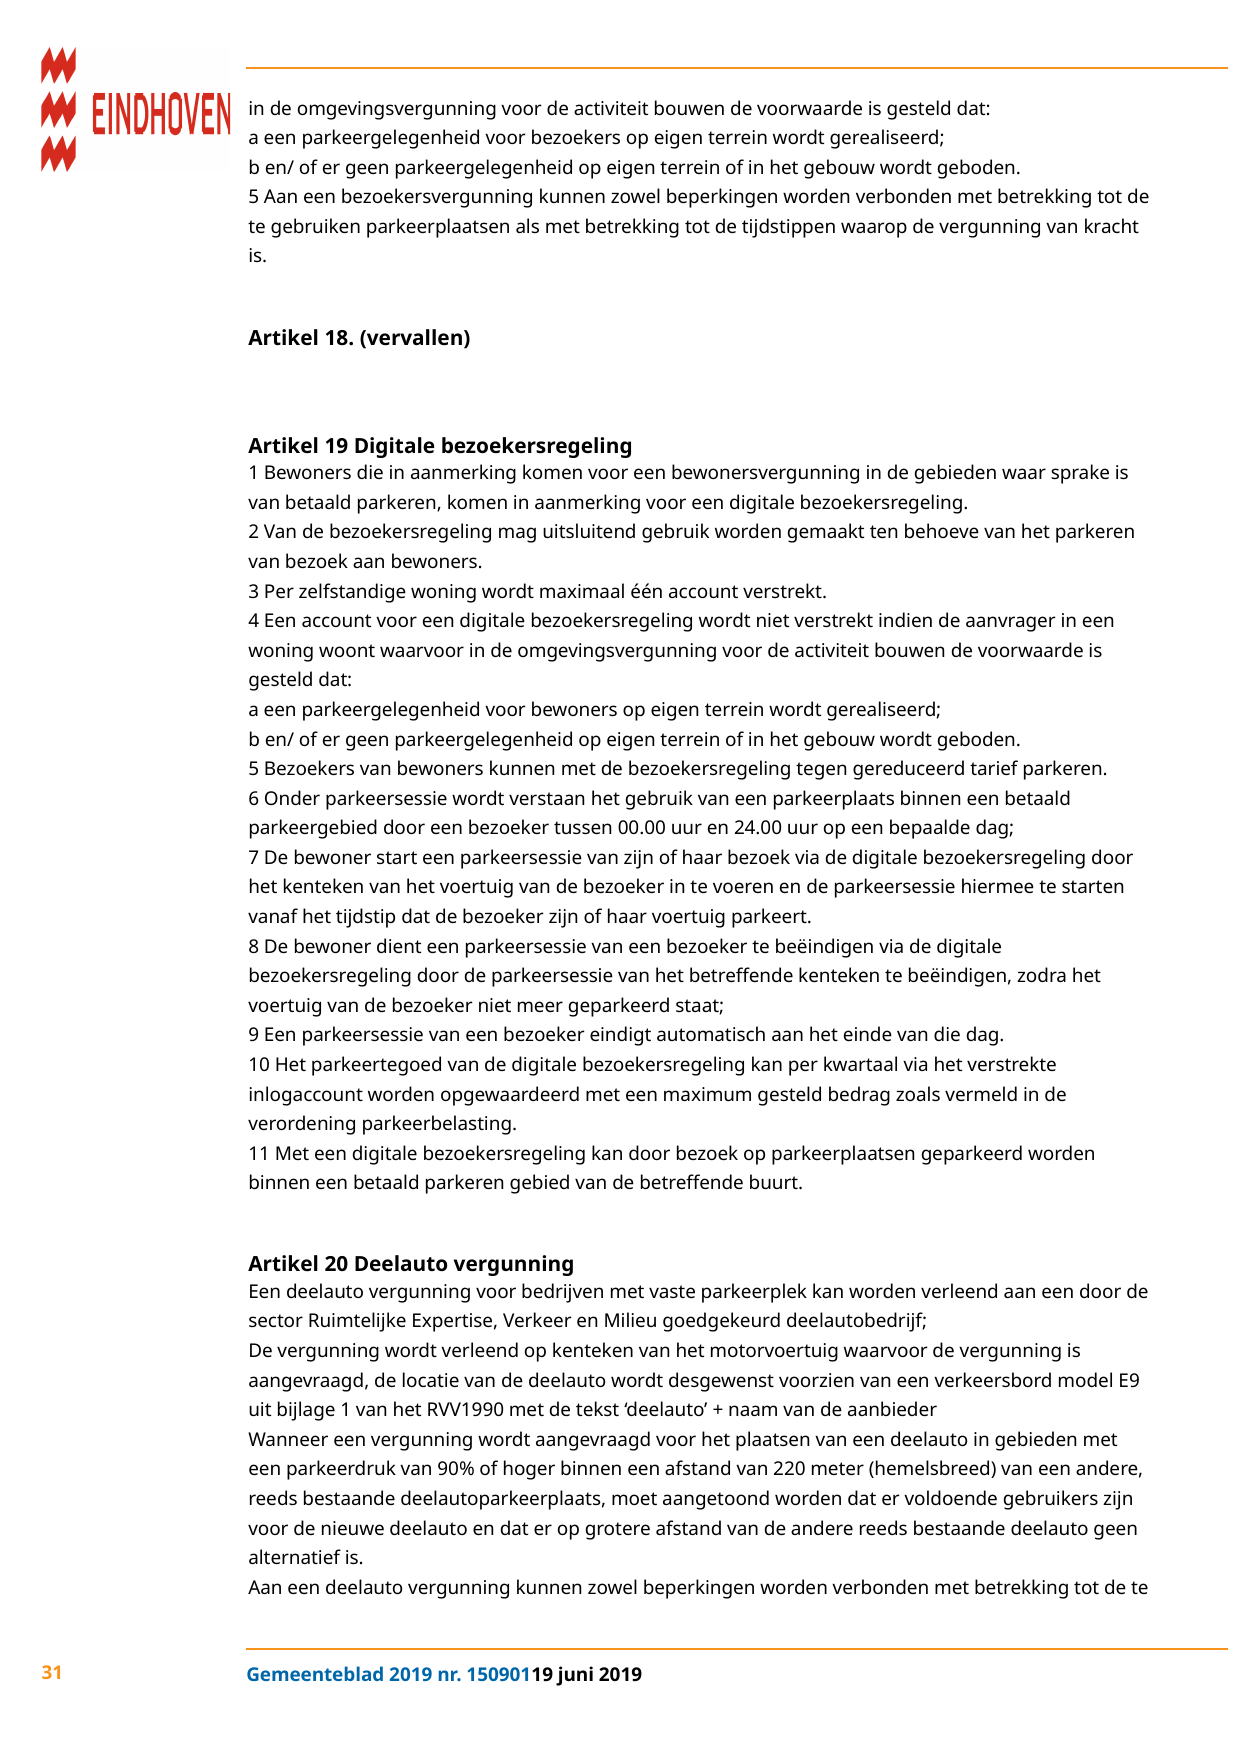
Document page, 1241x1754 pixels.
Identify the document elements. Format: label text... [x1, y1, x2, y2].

text 4 Een account voor een digitale bezoekersregeling wordt niet verstrekt indien de aanvrager in een woning woont waarvoor in de omgevingsvergunning voor de activiteit bouwen de voorwaarde is gesteld dat: [248, 607, 1152, 692]
text a een parkeergelegenheid voor bezoekers op eigen terrein wordt gerealiseerd; [248, 124, 1152, 150]
picture [41, 47, 231, 172]
text Aan een deelauto vergunning kunnen zowel beperkingen worden verbonden met betrekking tot de te [248, 1574, 1152, 1599]
text 9 Een parkeersessie van een bezoeker eindigt automatisch aan het einde van die dag. [248, 1022, 1152, 1047]
text Wanneer een vergunning wordt aangevraagd voor het plaatsen van een deelauto in gebieden met een parkeerdruk van 90% of hoger binnen een afstand van 220 meter (hemelsbreed) van een andere, reeds bestaande deelautoparkeerplaats, moet aangetoond worden dat er voldoende gebruikers zijn voor de nieuwe deelauto en dat er op grotere afstand van de andere reeds bestaande deelauto geen alternatief is. [248, 1426, 1152, 1570]
text Artikel 18. (vervallen) [248, 323, 1152, 351]
text a een parkeergelegenheid voor bewoners op eigen terrein wordt gerealiseerd; [248, 696, 1152, 722]
text 10 Het parkeertegoed van de digitale bezoekersregeling kan per kwartaal via het verstrekte inlogaccount worden opgewaardeerd met een maximum gesteld bedrag zoals vermeld in de verordening parkeerbelasting. [248, 1051, 1152, 1136]
text 8 De bewoner dient een parkeersessie van een bezoeker te beëindigen via de digitale bezoekersregeling door de parkeersessie van het betreffende kenteken te beëindigen, zodra het voertuig van de bezoeker niet meer geparkeerd staat; [248, 933, 1152, 1018]
text 1 Bewoners die in aanmerking komen voor een bewonersvergunning in de gebieden waar sprake is van betaald parkeren, komen in aanmerking voor een digitale bezoekersregeling. [248, 459, 1152, 515]
text b en/ of er geen parkeergelegenheid op eigen terrein of in het gebouw wordt geboden. [248, 154, 1152, 180]
text Een deelauto vergunning voor bedrijven met vaste parkeerplek kan worden verleend aan een door de sector Ruimtelijke Expertise, Verkeer en Milieu goedgekeurd deelautobedrijf; [248, 1278, 1152, 1333]
text Artikel 19 Digitale bezoekersregeling [248, 431, 1152, 459]
text De vergunning wordt verleend op kenteken van het motorvoertuig waarvoor de vergunning is aangevraagd, de locatie van de deelauto wordt desgewenst voorzien van een verkeersbord model E9 uit bijlage 1 van het RVV1990 met de tekst ‘deelauto’ + naam van de aanbieder [248, 1337, 1152, 1422]
text 5 Bezoekers van bewoners kunnen met de bezoekersregeling tegen gereduceerd tarief parkeren. [248, 755, 1152, 781]
text b en/ of er geen parkeergelegenheid op eigen terrein of in het gebouw wordt geboden. [248, 726, 1152, 752]
text 6 Onder parkeersessie wordt verstaan het gebruik van een parkeerplaats binnen een betaald parkeergebied door een bezoeker tussen 00.00 uur en 24.00 uur op een bepaalde dag; [248, 785, 1152, 840]
text in de omgevingsvergunning voor de activiteit bouwen de voorwaarde is gesteld dat: [248, 95, 1152, 121]
text Artikel 20 Deelauto vergunning [248, 1249, 1152, 1278]
text 2 Van de bezoekersregeling mag uitsluitend gebruik worden gemaakt ten behoeve van het parkeren van bezoek aan bewoners. [248, 519, 1152, 574]
text 11 Met een digitale bezoekersregeling kan door bezoek op parkeerplaatsen geparkeerd worden binnen een betaald parkeren gebied van de betreffende buurt. [248, 1140, 1152, 1195]
text 3 Per zelfstandige woning wordt maximaal één account verstrekt. [248, 578, 1152, 604]
text 7 De bewoner start een parkeersessie van zijn of haar bezoek via de digitale bezoekersregeling door het kenteken van het voertuig van de bezoeker in te voeren en de parkeersessie hiermee te starten vanaf het tijdstip dat de bezoeker zijn of haar voertuig parkeert. [248, 844, 1152, 929]
text 5 Aan een bezoekersvergunning kunnen zowel beperkingen worden verbonden met betrekking tot de te gebruiken parkeerplaatsen als met betrekking tot de tijdstippen waarop de vergunning van kracht is. [248, 183, 1152, 268]
